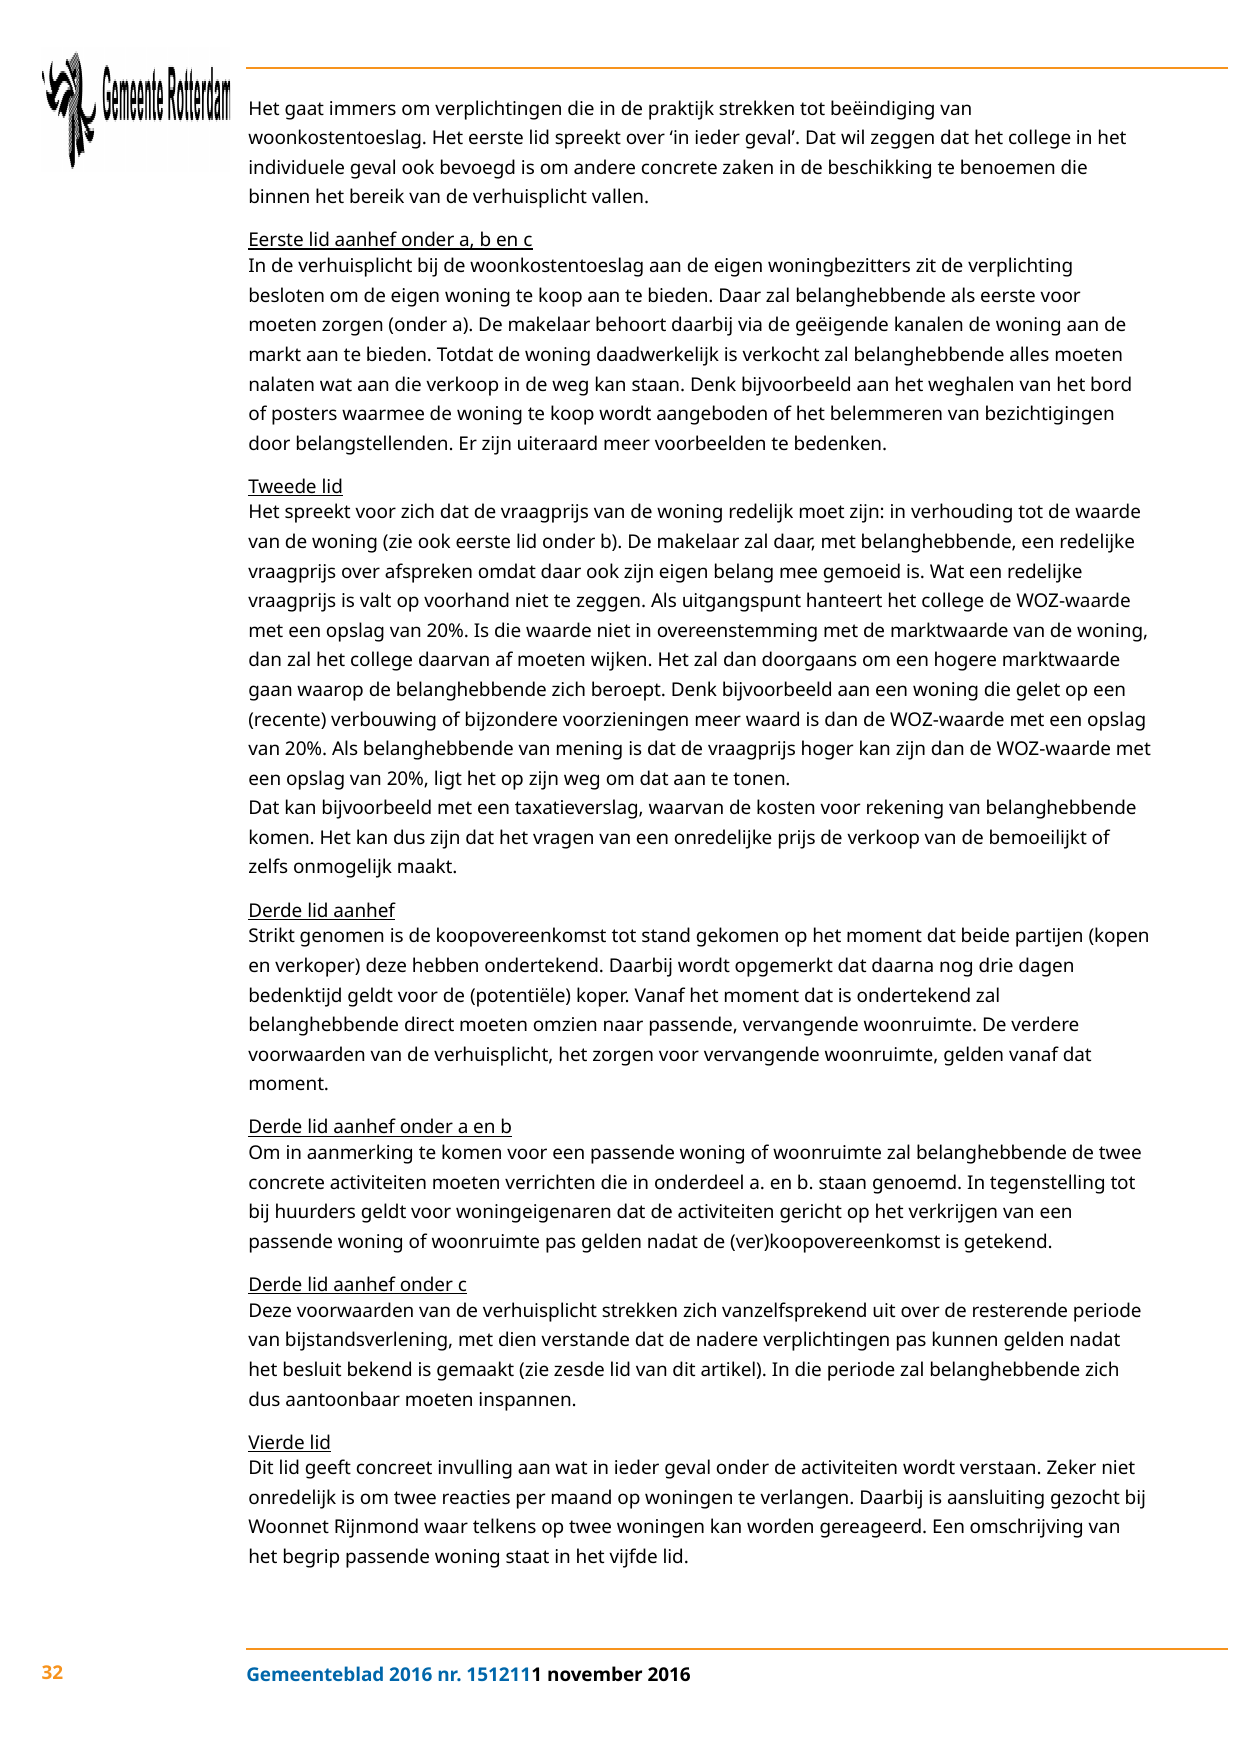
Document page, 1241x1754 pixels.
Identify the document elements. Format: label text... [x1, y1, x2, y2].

picture [41, 47, 231, 172]
text Deze voorwaarden van de verhuisplicht strekken zich vanzelfsprekend uit over de resterende periode van bijstandsverlening, met dien verstande dat de nadere verplichtingen pas kunnen gelden nadat het besluit bekend is gemaakt (zie zesde lid van dit artikel). In die periode zal belanghebbende zich dus aantoonbaar moeten inspannen. [248, 1297, 1152, 1411]
text Het spreekt voor zich dat de vraagprijs van de woning redelijk moet zijn: in verhouding tot de waarde van de woning (zie ook eerste lid onder b). De makelaar zal daar, met belanghebbende, een redelijke vraagprijs over afspreken omdat daar ook zijn eigen belang mee gemoeid is. Wat een redelijke vraagprijs is valt op voorhand niet te zeggen. Als uitgangspunt hanteert het college de WOZ-waarde met een opslag van 20%. Is die waarde niet in overeenstemming met de marktwaarde van de woning, dan zal het college daarvan af moeten wijken. Het zal dan doorgaans om een hogere marktwaarde gaan waarop de belanghebbende zich beroept. Denk bijvoorbeeld aan een woning die gelet op een (recente) verbouwing of bijzondere voorzieningen meer waard is dan de WOZ-waarde met een opslag van 20%. Als belanghebbende van mening is dat de vraagprijs hoger kan zijn dan de WOZ-waarde met een opslag van 20%, ligt het op zijn weg om dat aan te tonen. [248, 499, 1152, 791]
text Derde lid aanhef onder c [248, 1271, 1152, 1297]
text Om in aanmerking te komen voor een passende woning of woonruimte zal belanghebbende de twee concrete activiteiten moeten verrichten die in onderdeel a. en b. staan genoemd. In tegenstelling tot bij huurders geldt voor woningeigenaren dat de activiteiten gericht op het verkrijgen van een passende woning of woonruimte pas gelden nadat de (ver)koopovereenkomst is getekend. [248, 1139, 1152, 1254]
text Dat kan bijvoorbeeld met een taxatieverslag, waarvan de kosten voor rekening van belanghebbende komen. Het kan dus zijn dat het vragen van een onredelijke prijs de verkoop van de bemoeilijkt of zelfs onmogelijk maakt. [248, 794, 1152, 879]
text Strikt genomen is de koopovereenkomst tot stand gekomen op het moment dat beide partijen (kopen en verkoper) deze hebben ondertekend. Daarbij wordt opgemerkt dat daarna nog drie dagen bedenktijd geldt voor de (potentiële) koper. Vanaf het moment dat is ondertekend zal belanghebbende direct moeten omzien naar passende, vervangende woonruimte. De verdere voorwaarden van de verhuisplicht, het zorgen voor vervangende woonruimte, gelden vanaf dat moment. [248, 923, 1152, 1096]
text Dit lid geeft concreet invulling aan wat in ieder geval onder de activiteiten wordt verstaan. Zeker niet onredelijk is om twee reacties per maand op woningen te verlangen. Daarbij is aansluiting gezocht bij Woonnet Rijnmond waar telkens op twee woningen kan worden gereageerd. Een omschrijving van het begrip passende woning staat in het vijfde lid. [248, 1454, 1152, 1569]
text Eerste lid aanhef onder a, b en c [248, 227, 1152, 252]
text Derde lid aanhef onder a en b [248, 1114, 1152, 1139]
text Tweede lid [248, 473, 1152, 499]
text In de verhuisplicht bij de woonkostentoeslag aan de eigen woningbezitters zit de verplichting besloten om de eigen woning te koop aan te bieden. Daar zal belanghebbende als eerste voor moeten zorgen (onder a). De makelaar behoort daarbij via de geëigende kanalen de woning aan de markt aan te bieden. Totdat de woning daadwerkelijk is verkocht zal belanghebbende alles moeten nalaten wat aan die verkoop in de weg kan staan. Denk bijvoorbeeld aan het weghalen van het bord of posters waarmee de woning te koop wordt aangeboden of het belemmeren van bezichtigingen door belangstellenden. Er zijn uiteraard meer voorbeelden te bedenken. [248, 252, 1152, 456]
text Vierde lid [248, 1429, 1152, 1454]
text Het gaat immers om verplichtingen die in de praktijk strekken tot beëindiging van woonkostentoeslag. Het eerste lid spreekt over ‘in ieder geval’. Dat wil zeggen dat het college in het individuele geval ook bevoegd is om andere concrete zaken in de beschikking te benoemen die binnen het bereik van de verhuisplicht vallen. [248, 95, 1152, 209]
text Derde lid aanhef [248, 897, 1152, 923]
